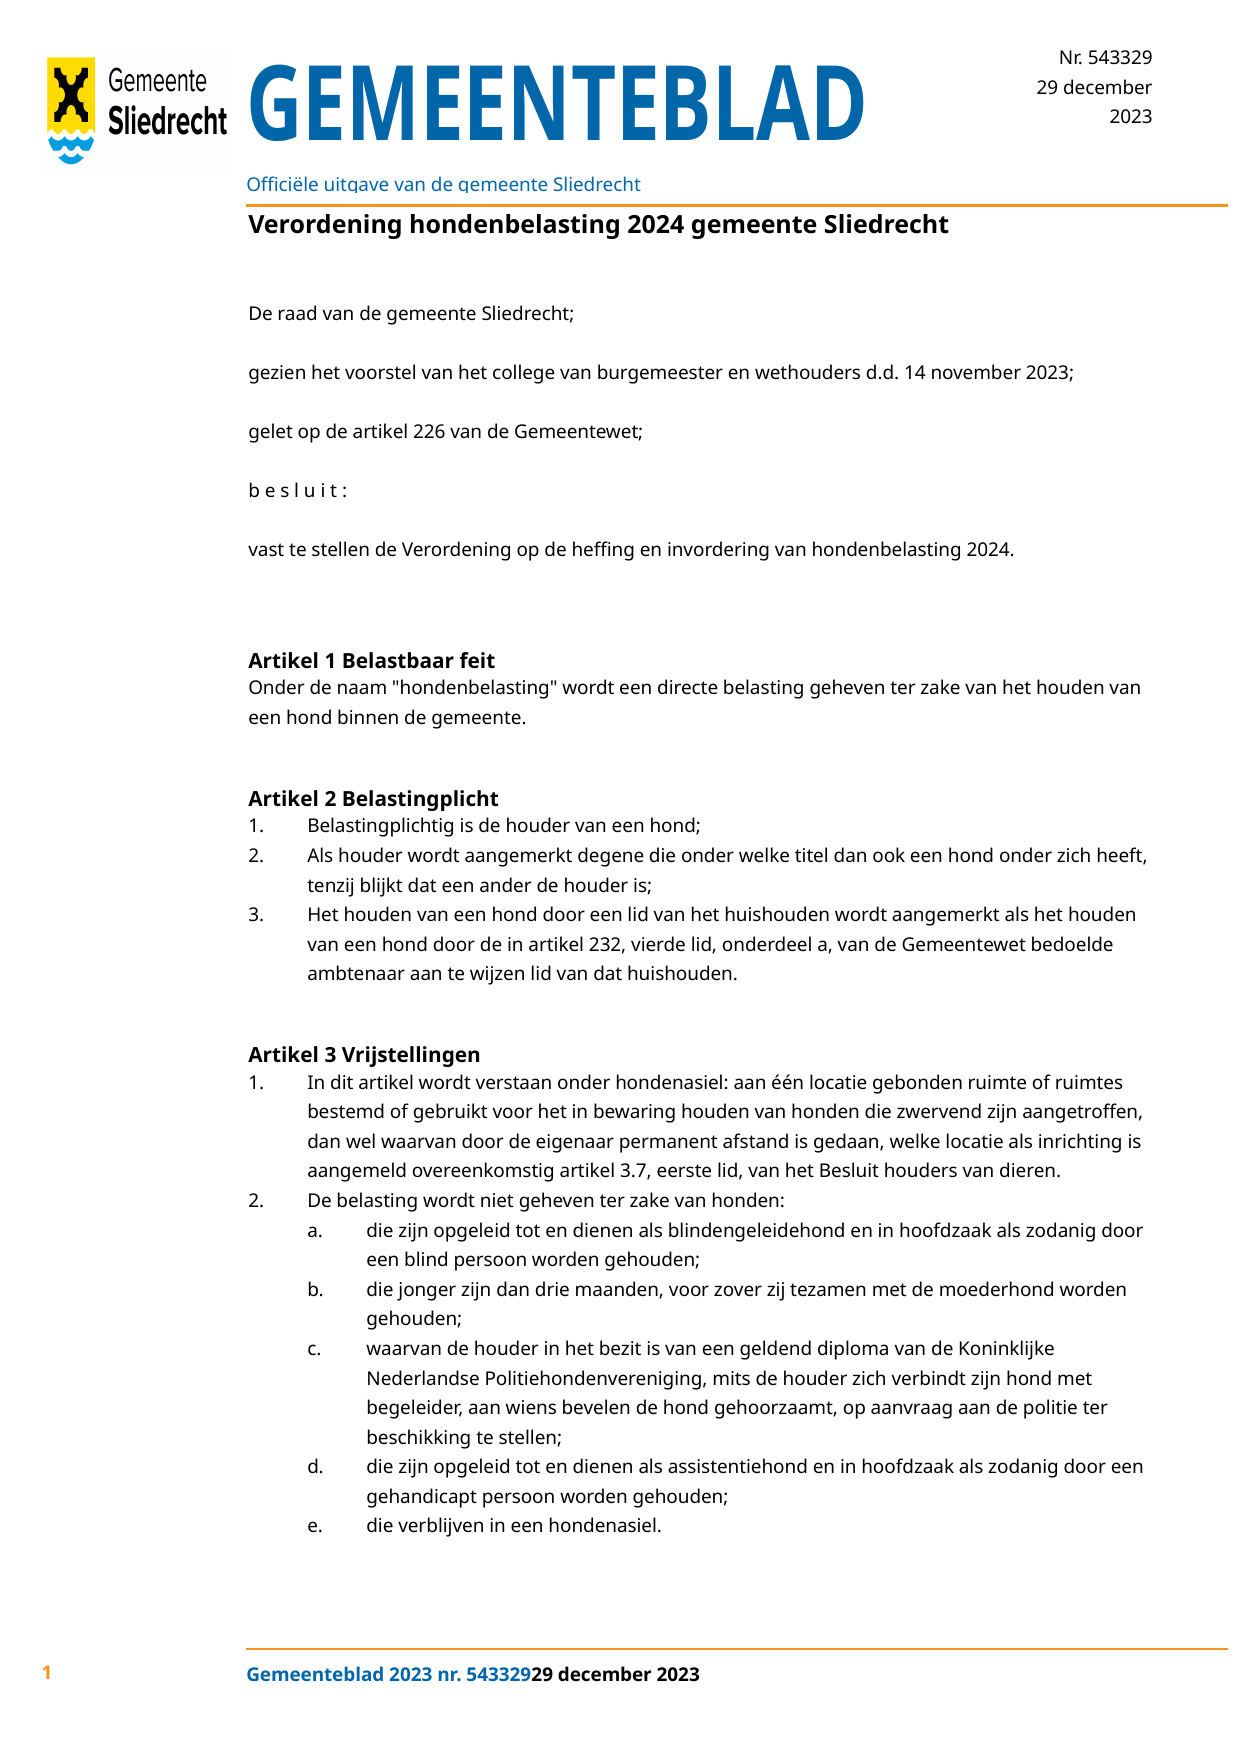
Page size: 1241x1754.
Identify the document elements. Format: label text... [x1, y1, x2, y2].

list die jonger zijn dan drie maanden, voor zover zij tezamen met de moederhond worden gehouden; [307, 1276, 1152, 1331]
list waarvan de houder in het bezit is van een geldend diploma van de Koninklijke Nederlandse Politiehondenvereniging, mits de houder zich verbindt zijn hond met begeleider, aan wiens bevelen de hond gehoorzaamt, op aanvraag aan de politie ter beschikking te stellen; [307, 1335, 1152, 1450]
text gezien het voorstel van het college van burgemeester en wethouders d.d. 14 november 2023; [248, 359, 1152, 385]
text De raad van de gemeente Sliedrecht; [248, 300, 1152, 326]
list In dit artikel wordt verstaan onder hondenasiel: aan één locatie gebonden ruimte of ruimtes bestemd of gebruikt voor het in bewaring houden van honden die zwervend zijn aangetroffen, dan wel waarvan door de eigenaar permanent afstand is gedaan, welke locatie als inrichting is aangemeld overeenkomstig artikel 3.7, eerste lid, van het Besluit houders van dieren. [248, 1069, 1152, 1183]
text vast te stellen de Verordening op de heffing en invordering van hondenbelasting 2024. [248, 537, 1152, 562]
text Artikel 3 Vrijstellingen [248, 1041, 1152, 1069]
list Als houder wordt aangemerkt degene die onder welke titel dan ook een hond onder zich heeft, tenzij blijkt dat een ander de houder is; [248, 842, 1152, 897]
text Artikel 1 Belastbaar feit [248, 646, 1152, 674]
list De belasting wordt niet geheven ter zake van honden: [248, 1187, 1152, 1213]
picture [41, 47, 231, 172]
text Verordening hondenbelasting 2024 gemeente Sliedrecht [248, 207, 1152, 241]
list die zijn opgeleid tot en dienen als assistentiehond en in hoofdzaak als zodanig door een gehandicapt persoon worden gehouden; [307, 1453, 1152, 1509]
list Het houden van een hond door een lid van het huishouden wordt aangemerkt als het houden van een hond door de in artikel 232, vierde lid, onderdeel a, van de Gemeentewet bedoelde ambtenaar aan te wijzen lid van dat huishouden. [248, 901, 1152, 986]
text gelet op de artikel 226 van de Gemeentewet; [248, 418, 1152, 444]
text Artikel 2 Belastingplicht [248, 784, 1152, 813]
list Belastingplichtig is de houder van een hond; [248, 813, 1152, 838]
list die verblijven in een hondenasiel. [307, 1513, 1152, 1538]
list die zijn opgeleid tot en dienen als blindengeleidehond en in hoofdzaak als zodanig door een blind persoon worden gehouden; [307, 1217, 1152, 1272]
text b e s l u i t : [248, 477, 1152, 503]
text Onder de naam "hondenbelasting" wordt een directe belasting geheven ter zake van het houden van een hond binnen de gemeente. [248, 674, 1152, 730]
